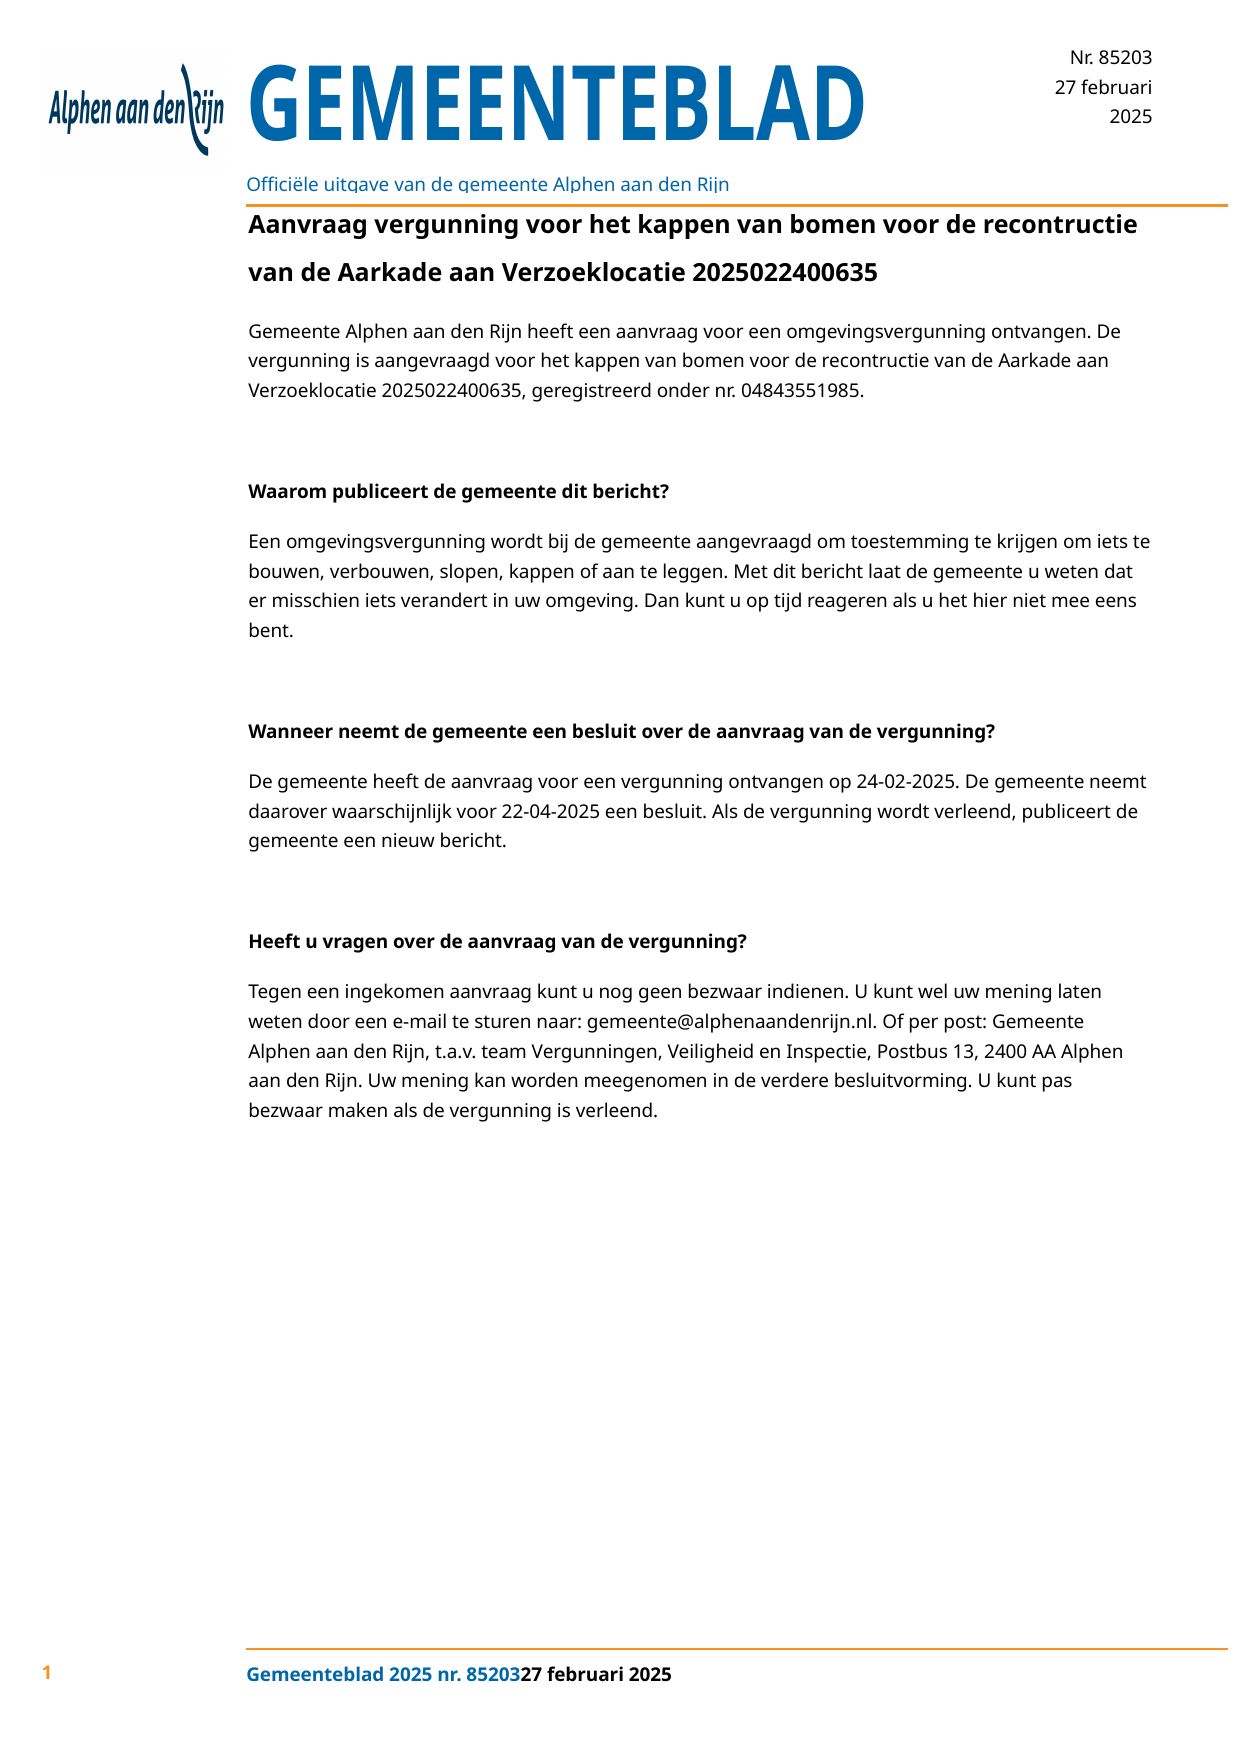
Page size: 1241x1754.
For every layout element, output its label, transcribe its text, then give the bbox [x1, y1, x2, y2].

text Een omgevingsvergunning wordt bij de gemeente aangevraagd om toestemming te krijgen om iets te bouwen, verbouwen, slopen, kappen of aan te leggen. Met dit bericht laat de gemeente u weten dat er misschien iets verandert in uw omgeving. Dan kunt u op tijd reageren als u het hier niet mee eens bent. [248, 528, 1152, 643]
text Gemeente Alphen aan den Rijn heeft een aanvraag voor een omgevingsvergunning ontvangen. De vergunning is aangevraagd voor het kappen van bomen voor de recontructie van de Aarkade aan Verzoeklocatie 2025022400635, geregistreerd onder nr. 04843551985. [248, 318, 1152, 403]
text De gemeente heeft de aanvraag voor een vergunning ontvangen op 24-02-2025. De gemeente neemt daarover waarschijnlijk voor 22-04-2025 een besluit. Als de vergunning wordt verleend, publiceert de gemeente een nieuw bericht. [248, 768, 1152, 853]
text Heeft u vragen over de aanvraag van de vergunning? [248, 928, 1152, 954]
text Aanvraag vergunning voor het kappen van bomen voor de recontructie van de Aarkade aan Verzoeklocatie 2025022400635 [248, 207, 1152, 288]
picture [41, 47, 231, 172]
text Wanneer neemt de gemeente een besluit over de aanvraag van de vergunning? [248, 718, 1152, 744]
text Waarom publiceert de gemeente dit bericht? [248, 478, 1152, 504]
text Tegen een ingekomen aanvraag kunt u nog geen bezwaar indienen. U kunt wel uw mening laten weten door een e-mail te sturen naar: gemeente@alphenaandenrijn.nl. Of per post: Gemeente Alphen aan den Rijn, t.a.v. team Vergunningen, Veiligheid en Inspectie, Postbus 13, 2400 AA Alphen aan den Rijn. Uw mening kan worden meegenomen in de verdere besluitvorming. U kunt pas bezwaar maken als de vergunning is verleend. [248, 979, 1152, 1123]
